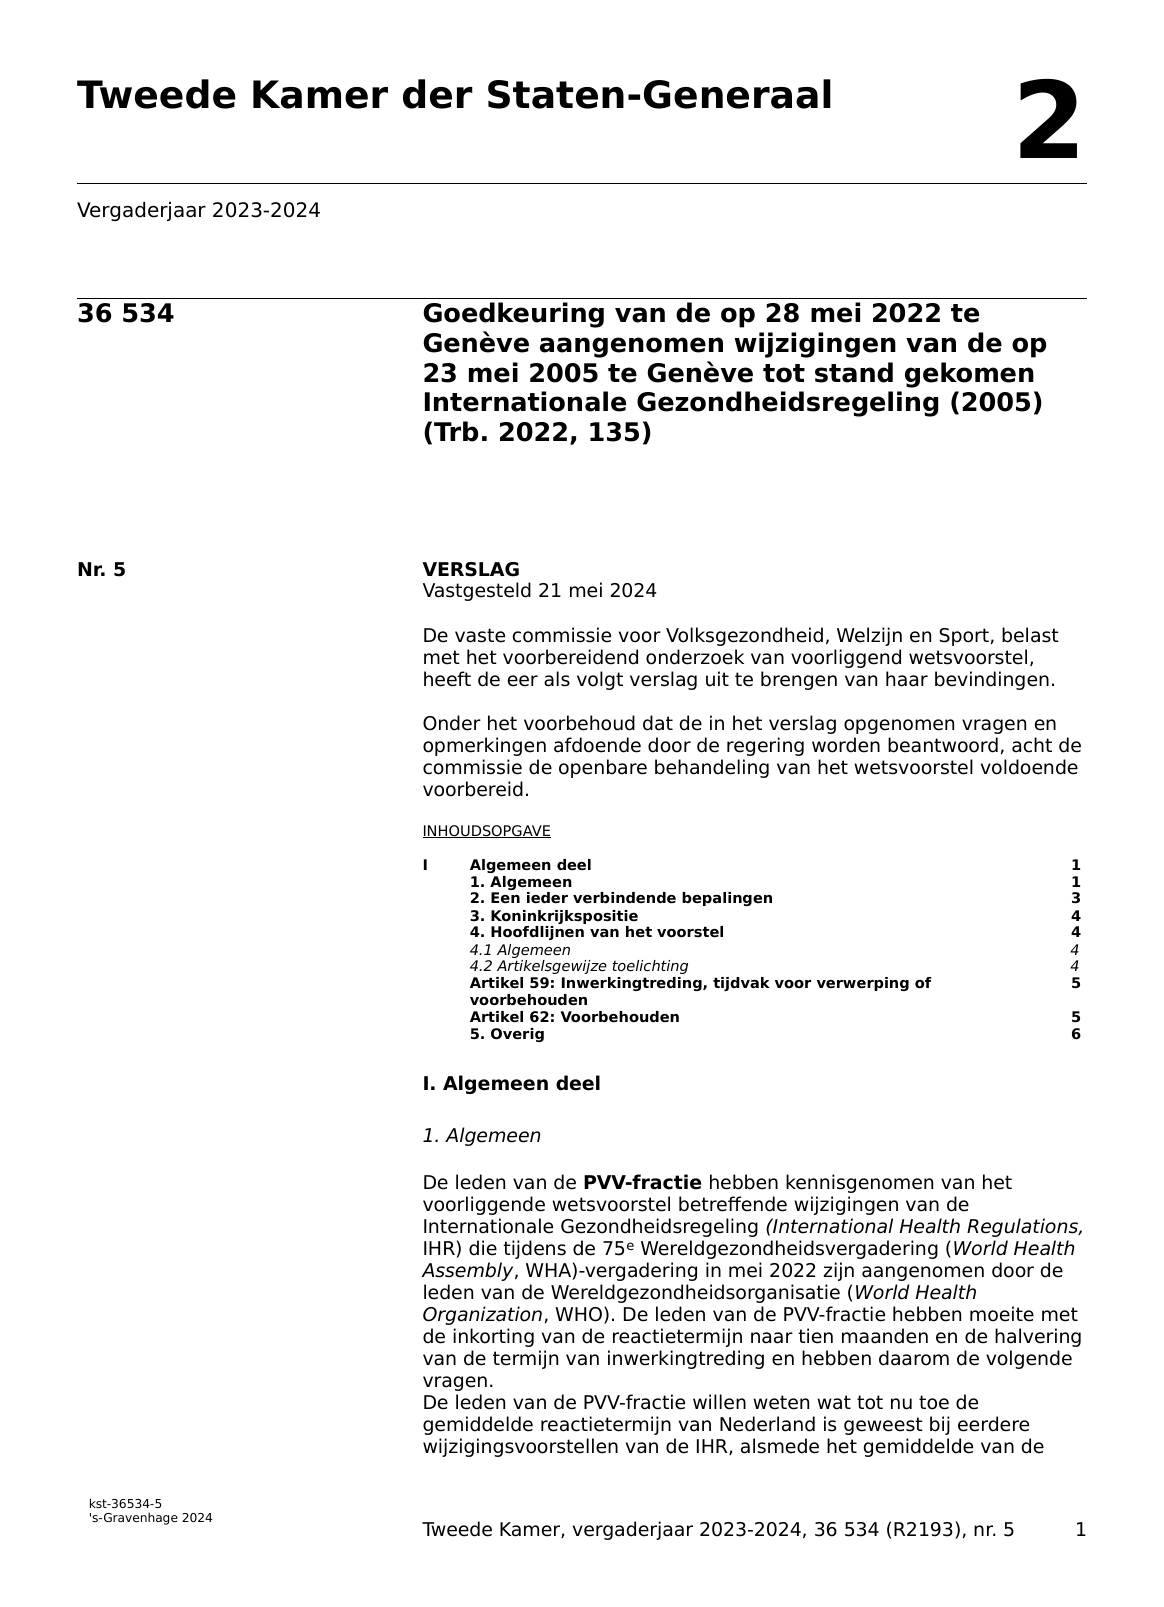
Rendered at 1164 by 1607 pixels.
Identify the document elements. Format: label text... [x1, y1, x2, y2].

table_cell Artikel 62: Voorbehouden [464, 1009, 1027, 1026]
table_cell 5. Overig [464, 1026, 1027, 1043]
table_header Tweede Kamer der Staten-Generaal [77, 59, 886, 183]
table_cell [422, 975, 463, 1009]
table_cell Vergaderjaar 2023-2024 [77, 184, 1087, 298]
table_cell 1 [1028, 874, 1087, 890]
table_cell [422, 1009, 463, 1026]
table_cell I [422, 856, 463, 873]
table_cell 4.2 Artikelsgewijze toelichting [464, 958, 1027, 975]
table_cell 4 [1028, 958, 1087, 975]
table_cell [422, 890, 463, 907]
table_header 2 [886, 59, 1087, 183]
text De leden van de PVV-fractie hebben kennisgenomen van het voorliggende wetsvoorstel betreffende wijzigingen van de Internationale Gezondheidsregeling (International Health Regulations, IHR) die tijdens de 75e Wereldgezondheidsvergadering (World Health Assembly, WHA)-vergadering in mei 2022 zijn aangenomen door de leden van de Wereldgezondheidsorganisatie (World Health Organization, WHO). De leden van de PVV-fractie hebben moeite met de inkorting van de reactietermijn naar tien maanden en de halvering van de termijn van inwerkingtreding en hebben daarom de volgende vragen. [422, 1172, 1087, 1392]
table_cell [422, 908, 463, 924]
text 's-Gravenhage 2024 [88, 1511, 323, 1525]
table_cell [422, 840, 463, 856]
table_cell Artikel 59: Inwerkingtreding, tijdvak voor verwerping of voorbehouden [464, 975, 1027, 1009]
table_cell [1028, 840, 1087, 856]
subtitle 36 534 Goedkeuring van de op 28 mei 2022 te Genève aangenomen wijzigingen van de op 23 mei 2005 te Genève tot stand gekomen Internationale Gezondheidsregeling (2005) (Trb. 2022, 135) [77, 299, 1087, 447]
text kst-36534-5 [88, 1497, 323, 1511]
text De vaste commissie voor Volksgezondheid, Welzijn en Sport, belast met het voorbereidend onderzoek van voorliggend wetsvoorstel, heeft de eer als volgt verslag uit te brengen van haar bevindingen. [422, 624, 1087, 691]
table_cell [464, 840, 1027, 856]
subtitle Nr. 5 VERSLAG [77, 558, 1087, 580]
table_cell 4.1 Algemeen [464, 941, 1027, 958]
table_cell 1 [1028, 856, 1087, 873]
table_cell 6 [1028, 1026, 1087, 1043]
table_cell 3. Koninkrijkspositie [464, 908, 1027, 924]
table_cell [422, 958, 463, 975]
table_cell [422, 924, 463, 941]
text Onder het voorbehoud dat de in het verslag opgenomen vragen en opmerkingen afdoende door de regering worden beantwoord, acht de commissie de openbare behandeling van het wetsvoorstel voldoende voorbereid. [422, 713, 1087, 801]
table_cell 4 [1028, 924, 1087, 941]
table_cell [422, 941, 463, 958]
table_cell 5 [1028, 1009, 1087, 1026]
table_cell 3 [1028, 890, 1087, 907]
table_cell 1. Algemeen [464, 874, 1027, 890]
text Vastgesteld 21 mei 2024 [422, 580, 1087, 602]
subtitle I. Algemeen deel [422, 1073, 1087, 1095]
table_cell [422, 1026, 463, 1043]
subtitle 1. Algemeen [422, 1125, 1087, 1147]
text De leden van de PVV-fractie willen weten wat tot nu toe de gemiddelde reactietermijn van Nederland is geweest bij eerdere wijzigingsvoorstellen van de IHR, alsmede het gemiddelde van de [422, 1392, 1087, 1458]
table_header INHOUDSOPGAVE [422, 823, 1087, 839]
table_cell Algemeen deel [464, 856, 1027, 873]
table_cell 5 [1028, 975, 1087, 1009]
table_cell [422, 874, 463, 890]
table_cell 4 [1028, 941, 1087, 958]
table_cell 4. Hoofdlijnen van het voorstel [464, 924, 1027, 941]
table_cell 2. Een ieder verbindende bepalingen [464, 890, 1027, 907]
table_cell 4 [1028, 908, 1087, 924]
